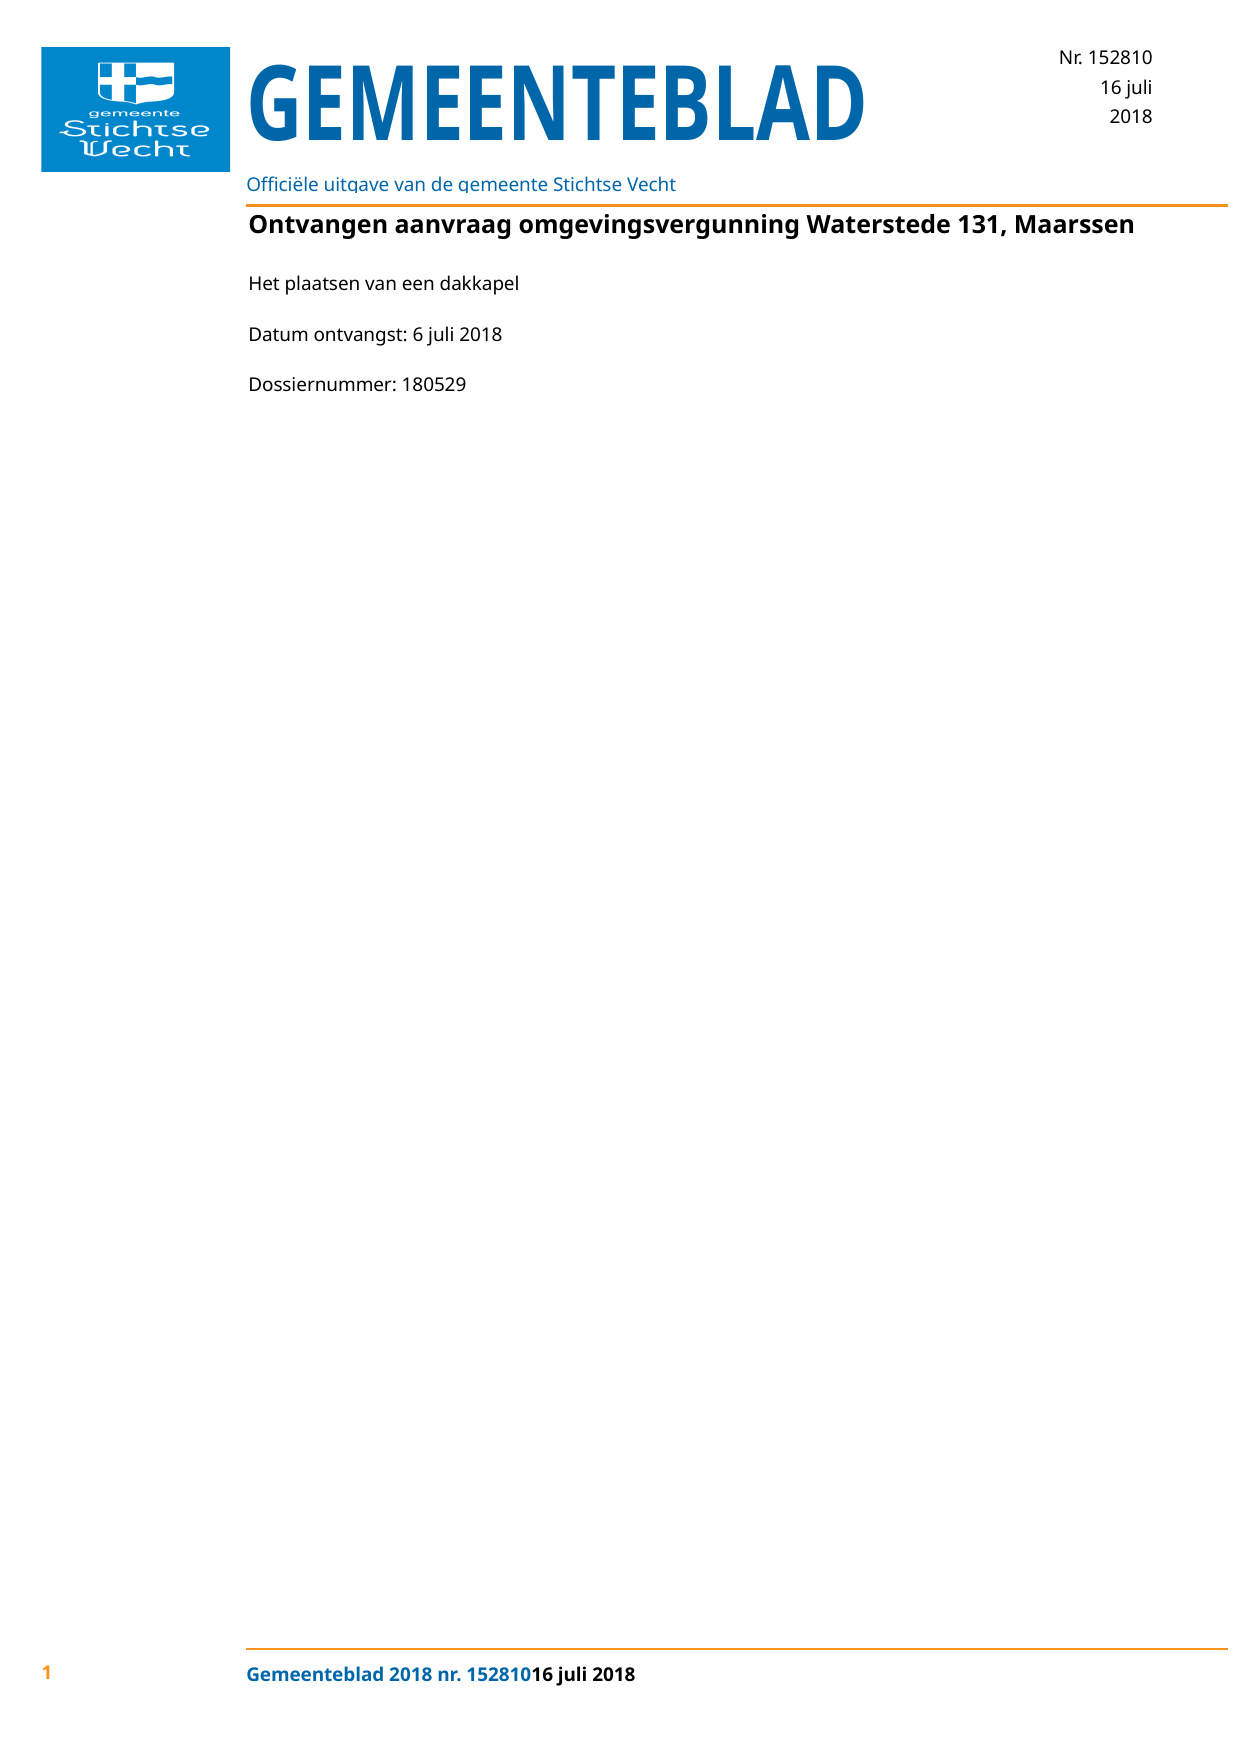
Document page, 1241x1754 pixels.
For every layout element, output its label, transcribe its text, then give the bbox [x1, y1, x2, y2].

picture [137, 63, 174, 103]
text Datum ontvangst: 6 juli 2018 [248, 321, 1152, 346]
text Ontvangen aanvraag omgevingsvergunning Waterstede 131, Maarssen [248, 207, 1152, 241]
text Dossiernummer: 180529 [248, 371, 1152, 397]
text Het plaatsen van een dakkapel [248, 270, 1152, 296]
picture [99, 63, 135, 101]
